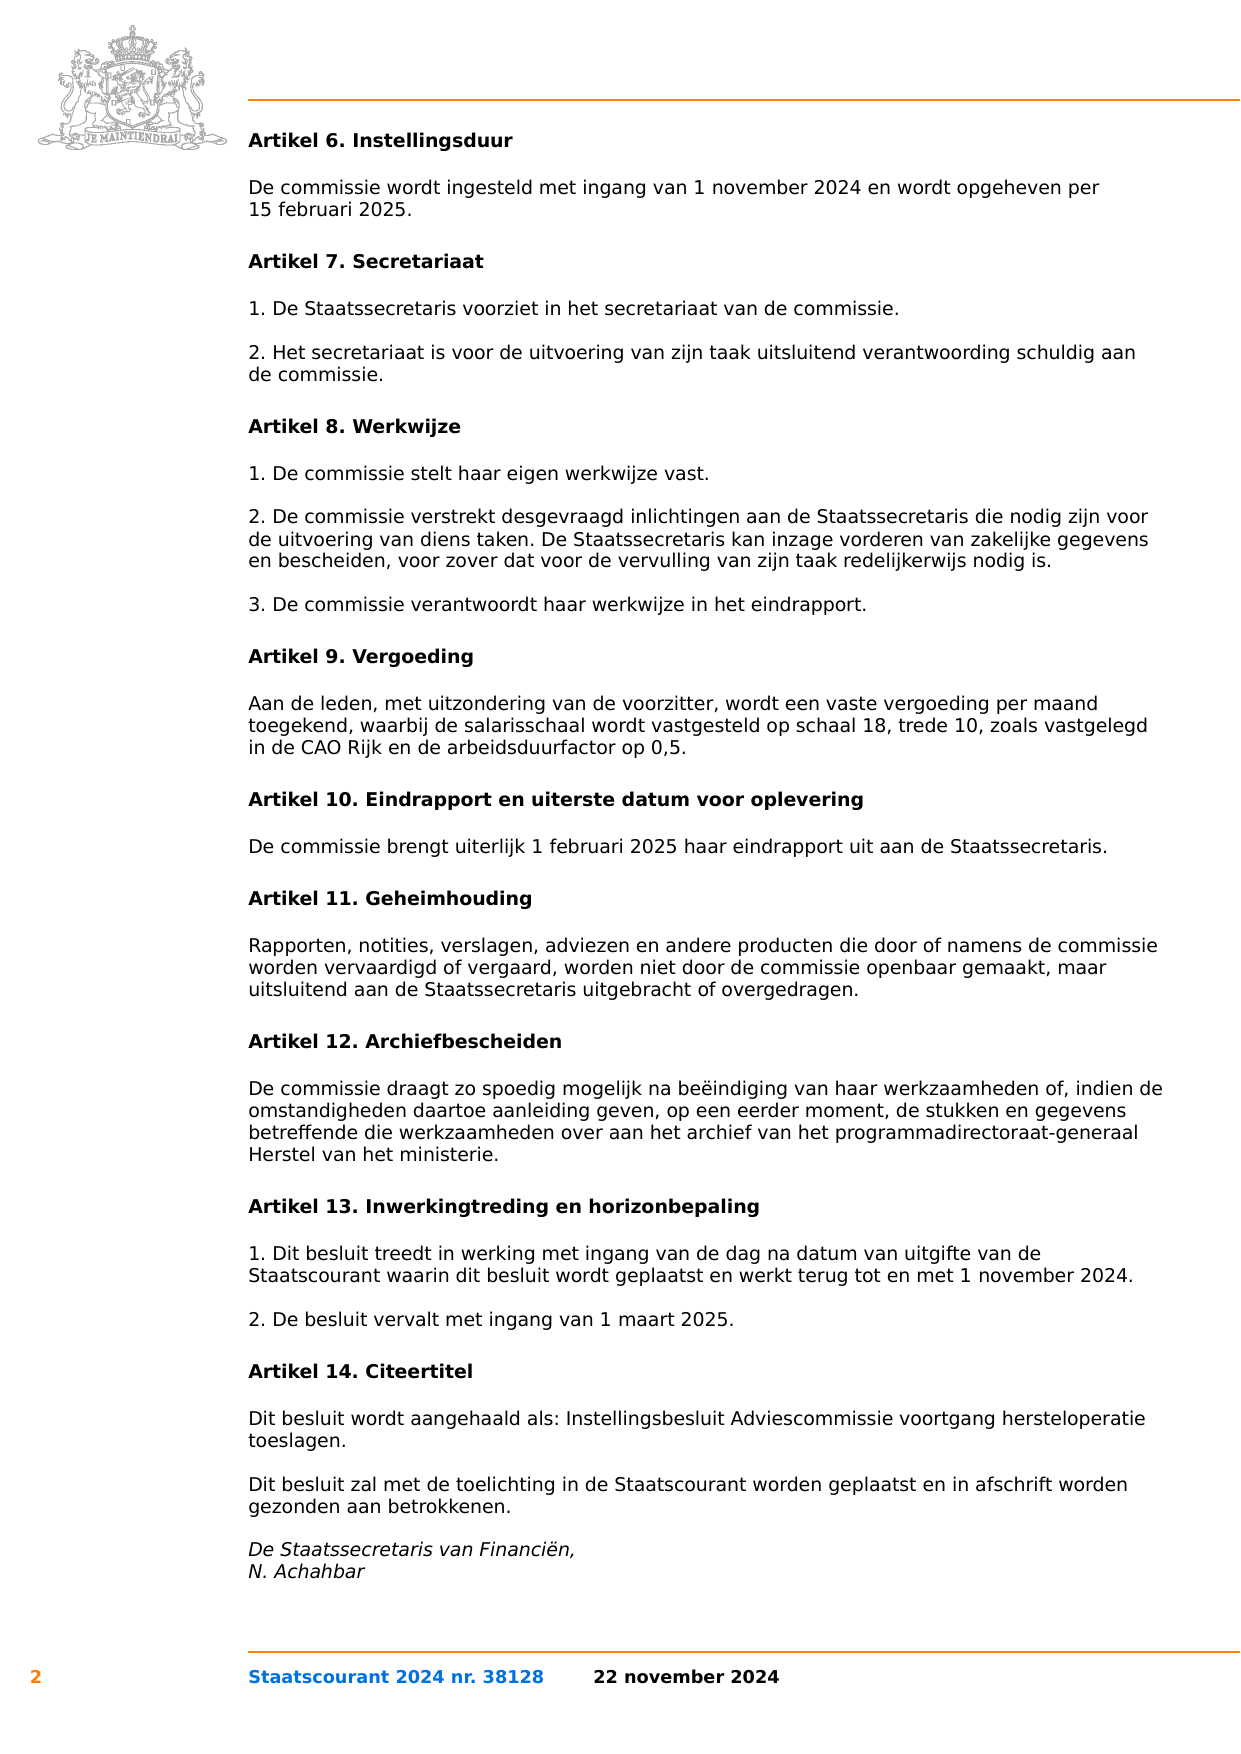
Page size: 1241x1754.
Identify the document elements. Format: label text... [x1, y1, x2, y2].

text De commissie brengt uiterlijk 1 februari 2025 haar eindrapport uit aan de Staatssecretaris. [248, 836, 1163, 858]
subtitle Artikel 9. Vergoeding [248, 646, 1163, 668]
text De commissie wordt ingesteld met ingang van 1 november 2024 en wordt opgeheven per 15 februari 2025. [248, 177, 1163, 221]
subtitle Artikel 7. Secretariaat [248, 251, 1163, 273]
text 1. Dit besluit treedt in werking met ingang van de dag na datum van uitgifte van de Staatscourant waarin dit besluit wordt geplaatst en werkt terug tot en met 1 november 2024. [248, 1243, 1163, 1287]
subtitle Artikel 14. Citeertitel [248, 1361, 1163, 1383]
text Dit besluit wordt aangehaald als: Instellingsbesluit Adviescommissie voortgang hersteloperatie toeslagen. [248, 1408, 1163, 1452]
text 2. Het secretariaat is voor de uitvoering van zijn taak uitsluitend verantwoording schuldig aan de commissie. [248, 342, 1163, 386]
picture [38, 25, 227, 150]
subtitle Artikel 8. Werkwijze [248, 416, 1163, 438]
text 1. De commissie stelt haar eigen werkwijze vast. [248, 463, 1163, 484]
text 3. De commissie verantwoordt haar werkwijze in het eindrapport. [248, 594, 1163, 616]
text 2. De besluit vervalt met ingang van 1 maart 2025. [248, 1309, 1163, 1331]
text 1. De Staatssecretaris voorziet in het secretariaat van de commissie. [248, 298, 1163, 320]
text Rapporten, notities, verslagen, adviezen en andere producten die door of namens de commissie worden vervaardigd of vergaard, worden niet door de commissie openbaar gemaakt, maar uitsluitend aan de Staatssecretaris uitgebracht of overgedragen. [248, 935, 1163, 1001]
subtitle Artikel 11. Geheimhouding [248, 888, 1163, 910]
text Aan de leden, met uitzondering van de voorzitter, wordt een vaste vergoeding per maand toegekend, waarbij de salarisschaal wordt vastgesteld op schaal 18, trede 10, zoals vastgelegd in de CAO Rijk en de arbeidsduurfactor op 0,5. [248, 693, 1163, 759]
subtitle Artikel 10. Eindrapport en uiterste datum voor oplevering [248, 789, 1163, 811]
subtitle Artikel 6. Instellingsduur [248, 130, 1163, 152]
text De commissie draagt zo spoedig mogelijk na beëindiging van haar werkzaamheden of, indien de omstandigheden daartoe aanleiding geven, op een eerder moment, de stukken en gegevens betreffende die werkzaamheden over aan het archief van het programmadirectoraat-generaal Herstel van het ministerie. [248, 1078, 1163, 1166]
text 2. De commissie verstrekt desgevraagd inlichtingen aan de Staatssecretaris die nodig zijn voor de uitvoering van diens taken. De Staatssecretaris kan inzage vorderen van zakelijke gegevens en bescheiden, voor zover dat voor de vervulling van zijn taak redelijkerwijs nodig is. [248, 506, 1163, 572]
text Dit besluit zal met de toelichting in de Staatscourant worden geplaatst en in afschrift worden gezonden aan betrokkenen. [248, 1473, 1163, 1517]
subtitle Artikel 12. Archiefbescheiden [248, 1031, 1163, 1053]
text De Staatssecretaris van Financiën, N. Achahbar [248, 1539, 1163, 1583]
subtitle Artikel 13. Inwerkingtreding en horizonbepaling [248, 1196, 1163, 1218]
